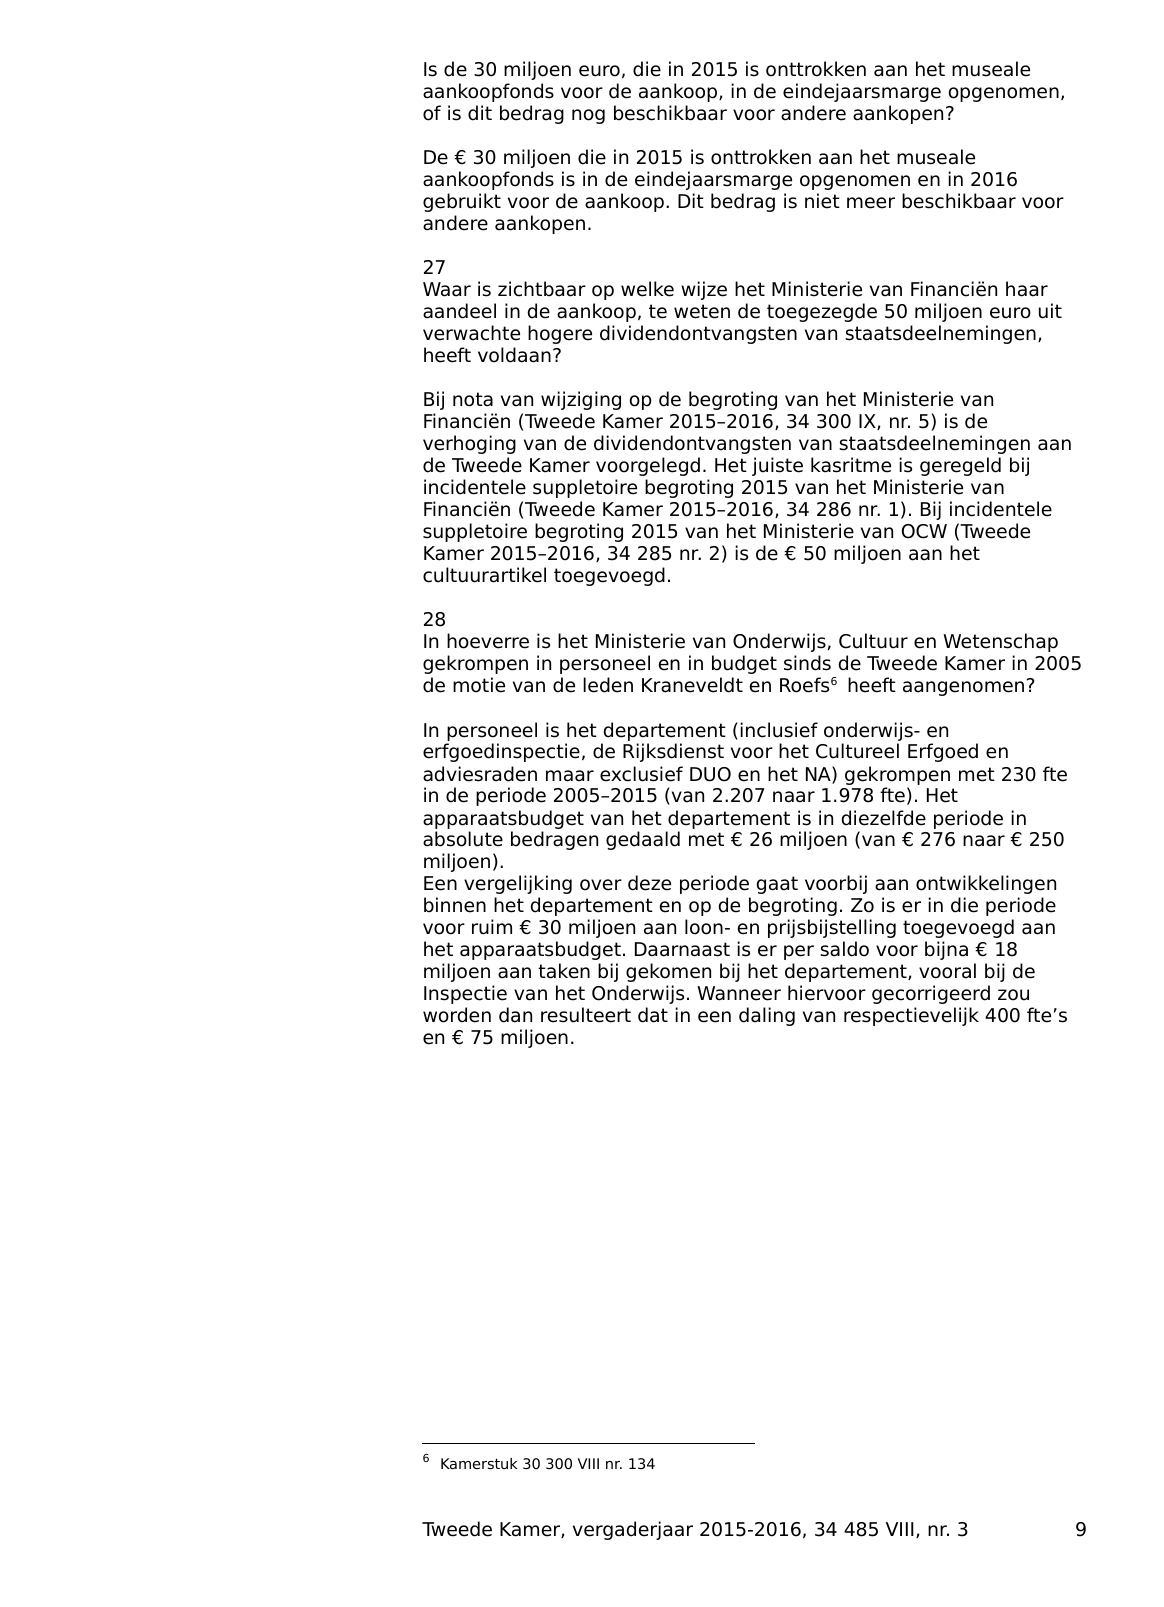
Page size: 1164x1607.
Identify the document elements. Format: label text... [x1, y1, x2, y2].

text Bij nota van wijziging op de begroting van het Ministerie van Financiën (Tweede Kamer 2015–2016, 34 300 IX, nr. 5) is de verhoging van de dividendontvangsten van staatsdeelnemingen aan de Tweede Kamer voorgelegd. Het juiste kasritme is geregeld bij incidentele suppletoire begroting 2015 van het Ministerie van Financiën (Tweede Kamer 2015–2016, 34 286 nr. 1). Bij incidentele suppletoire begroting 2015 van het Ministerie van OCW (Tweede Kamer 2015–2016, 34 285 nr. 2) is de € 50 miljoen aan het cultuurartikel toegevoegd. [422, 389, 1087, 587]
text 28 [422, 609, 1087, 631]
text In personeel is het departement (inclusief onderwijs- en erfgoedinspectie, de Rijksdienst voor het Cultureel Erfgoed en adviesraden maar exclusief DUO en het NA) gekrompen met 230 fte in de periode 2005–2015 (van 2.207 naar 1.978 fte). Het apparaatsbudget van het departement is in diezelfde periode in absolute bedragen gedaald met € 26 miljoen (van € 276 naar € 250 miljoen). [422, 719, 1087, 873]
text Kamerstuk 30 300 VIII nr. 134 [422, 1452, 1087, 1474]
text De € 30 miljoen die in 2015 is onttrokken aan het museale aankoopfonds is in de eindejaarsmarge opgenomen en in 2016 gebruikt voor de aankoop. Dit bedrag is niet meer beschikbaar voor andere aankopen. [422, 147, 1087, 235]
text Een vergelijking over deze periode gaat voorbij aan ontwikkelingen binnen het departement en op de begroting. Zo is er in die periode voor ruim € 30 miljoen aan loon- en prijsbijstelling toegevoegd aan het apparaatsbudget. Daarnaast is er per saldo voor bijna € 18 miljoen aan taken bij gekomen bij het departement, vooral bij de Inspectie van het Onderwijs. Wanneer hiervoor gecorrigeerd zou worden dan resulteert dat in een daling van respectievelijk 400 fte’s en € 75 miljoen. [422, 873, 1087, 1049]
text In hoeverre is het Ministerie van Onderwijs, Cultuur en Wetenschap gekrompen in personeel en in budget sinds de Tweede Kamer in 2005 de motie van de leden Kraneveldt en Roefs heeft aangenomen? [422, 631, 1087, 697]
text 27 [422, 257, 1087, 279]
text Is de 30 miljoen euro, die in 2015 is onttrokken aan het museale aankoopfonds voor de aankoop, in de eindejaarsmarge opgenomen, of is dit bedrag nog beschikbaar voor andere aankopen? [422, 59, 1087, 125]
text Waar is zichtbaar op welke wijze het Ministerie van Financiën haar aandeel in de aankoop, te weten de toegezegde 50 miljoen euro uit verwachte hogere dividendontvangsten van staatsdeelnemingen, heeft voldaan? [422, 279, 1087, 367]
